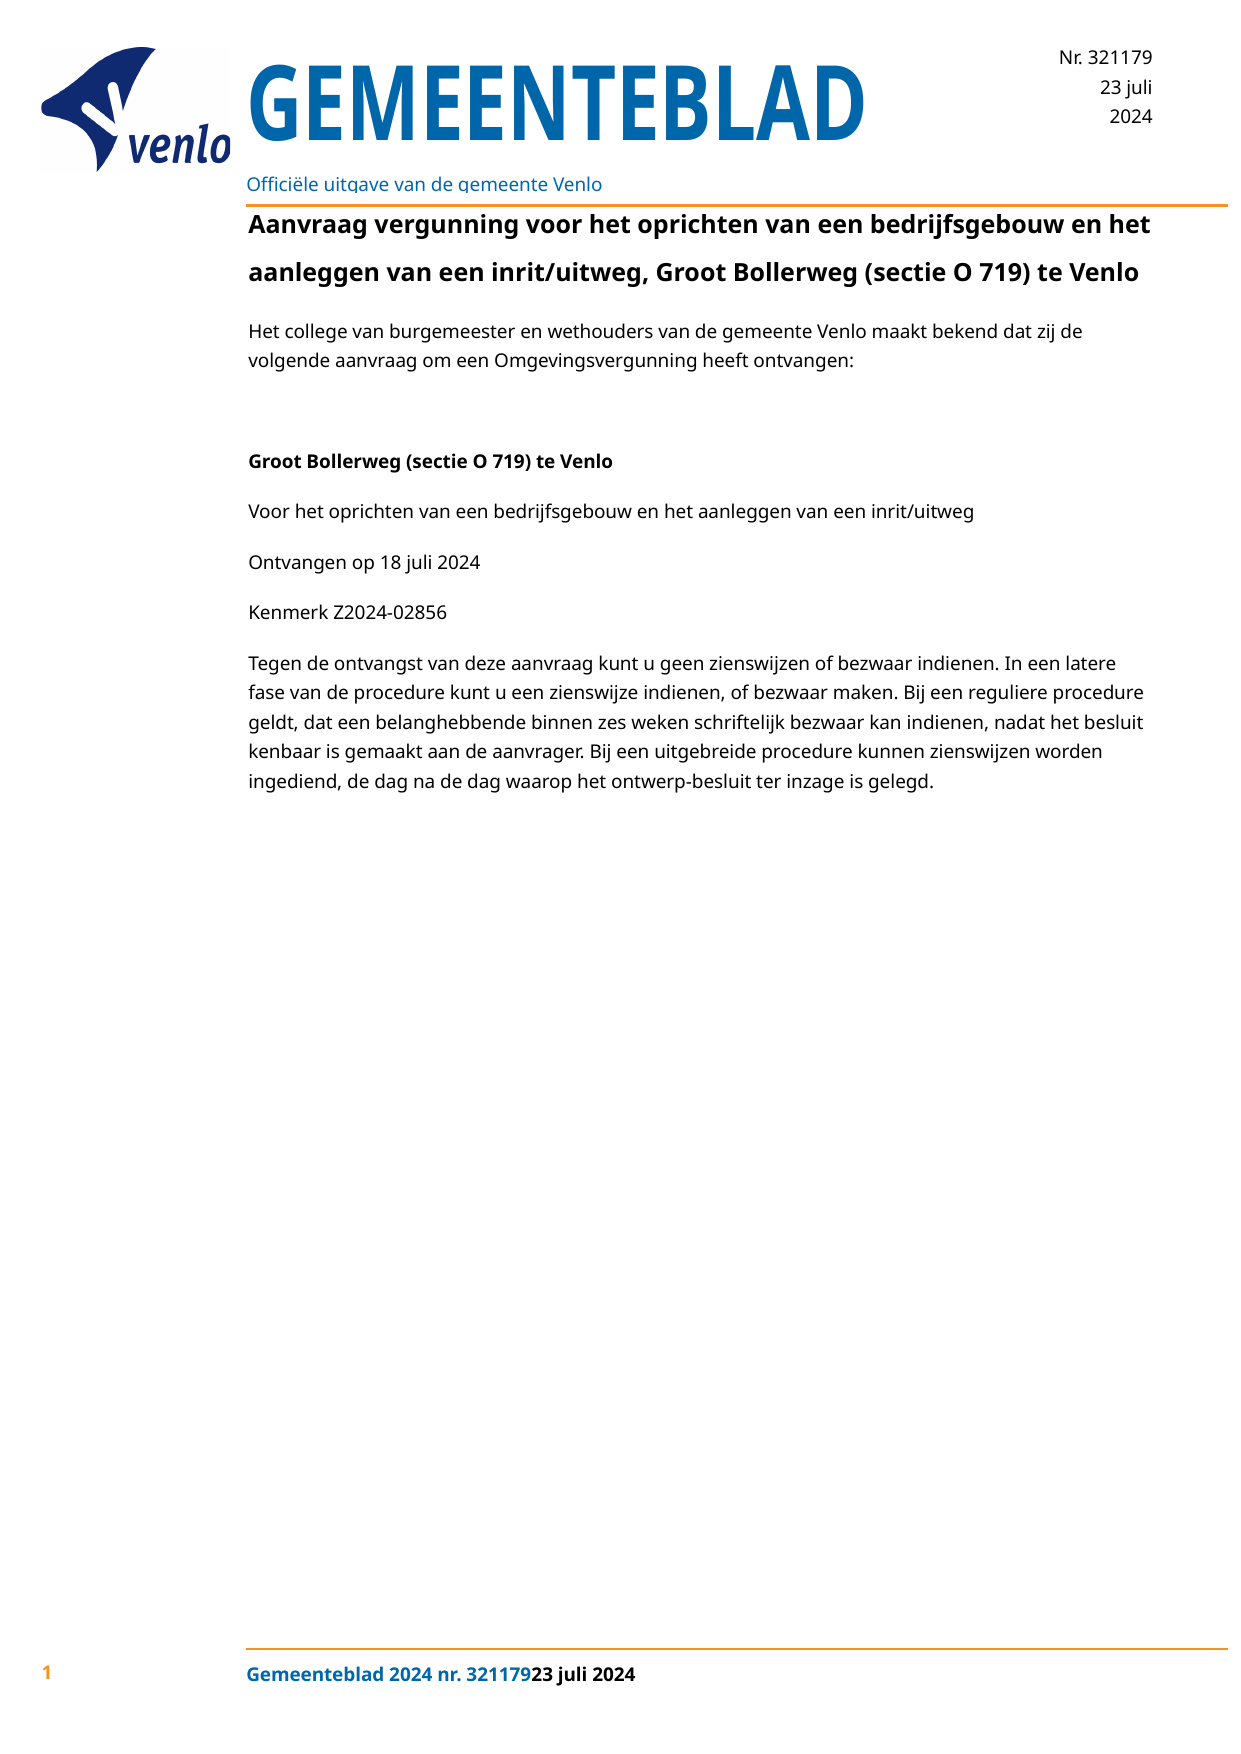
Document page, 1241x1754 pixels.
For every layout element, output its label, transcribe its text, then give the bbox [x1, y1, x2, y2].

text Aanvraag vergunning voor het oprichten van een bedrijfsgebouw en het aanleggen van een inrit/uitweg, Groot Bollerweg (sectie O 719) te Venlo [248, 207, 1152, 288]
text Het college van burgemeester en wethouders van de gemeente Venlo maakt bekend dat zij de volgende aanvraag om een Omgevingsvergunning heeft ontvangen: [248, 318, 1152, 373]
text Voor het oprichten van een bedrijfsgebouw en het aanleggen van een inrit/uitweg [248, 499, 1152, 524]
text Kenmerk Z2024-02856 [248, 599, 1152, 625]
picture [41, 47, 231, 172]
text Ontvangen op 18 juli 2024 [248, 549, 1152, 575]
text Tegen de ontvangst van deze aanvraag kunt u geen zienswijzen of bezwaar indienen. In een latere fase van de procedure kunt u een zienswijze indienen, of bezwaar maken. Bij een reguliere procedure geldt, dat een belanghebbende binnen zes weken schriftelijk bezwaar kan indienen, nadat het besluit kenbaar is gemaakt aan de aanvrager. Bij een uitgebreide procedure kunnen zienswijzen worden ingediend, de dag na de dag waarop het ontwerp-besluit ter inzage is gelegd. [248, 650, 1152, 794]
text Groot Bollerweg (sectie O 719) te Venlo [248, 448, 1152, 474]
